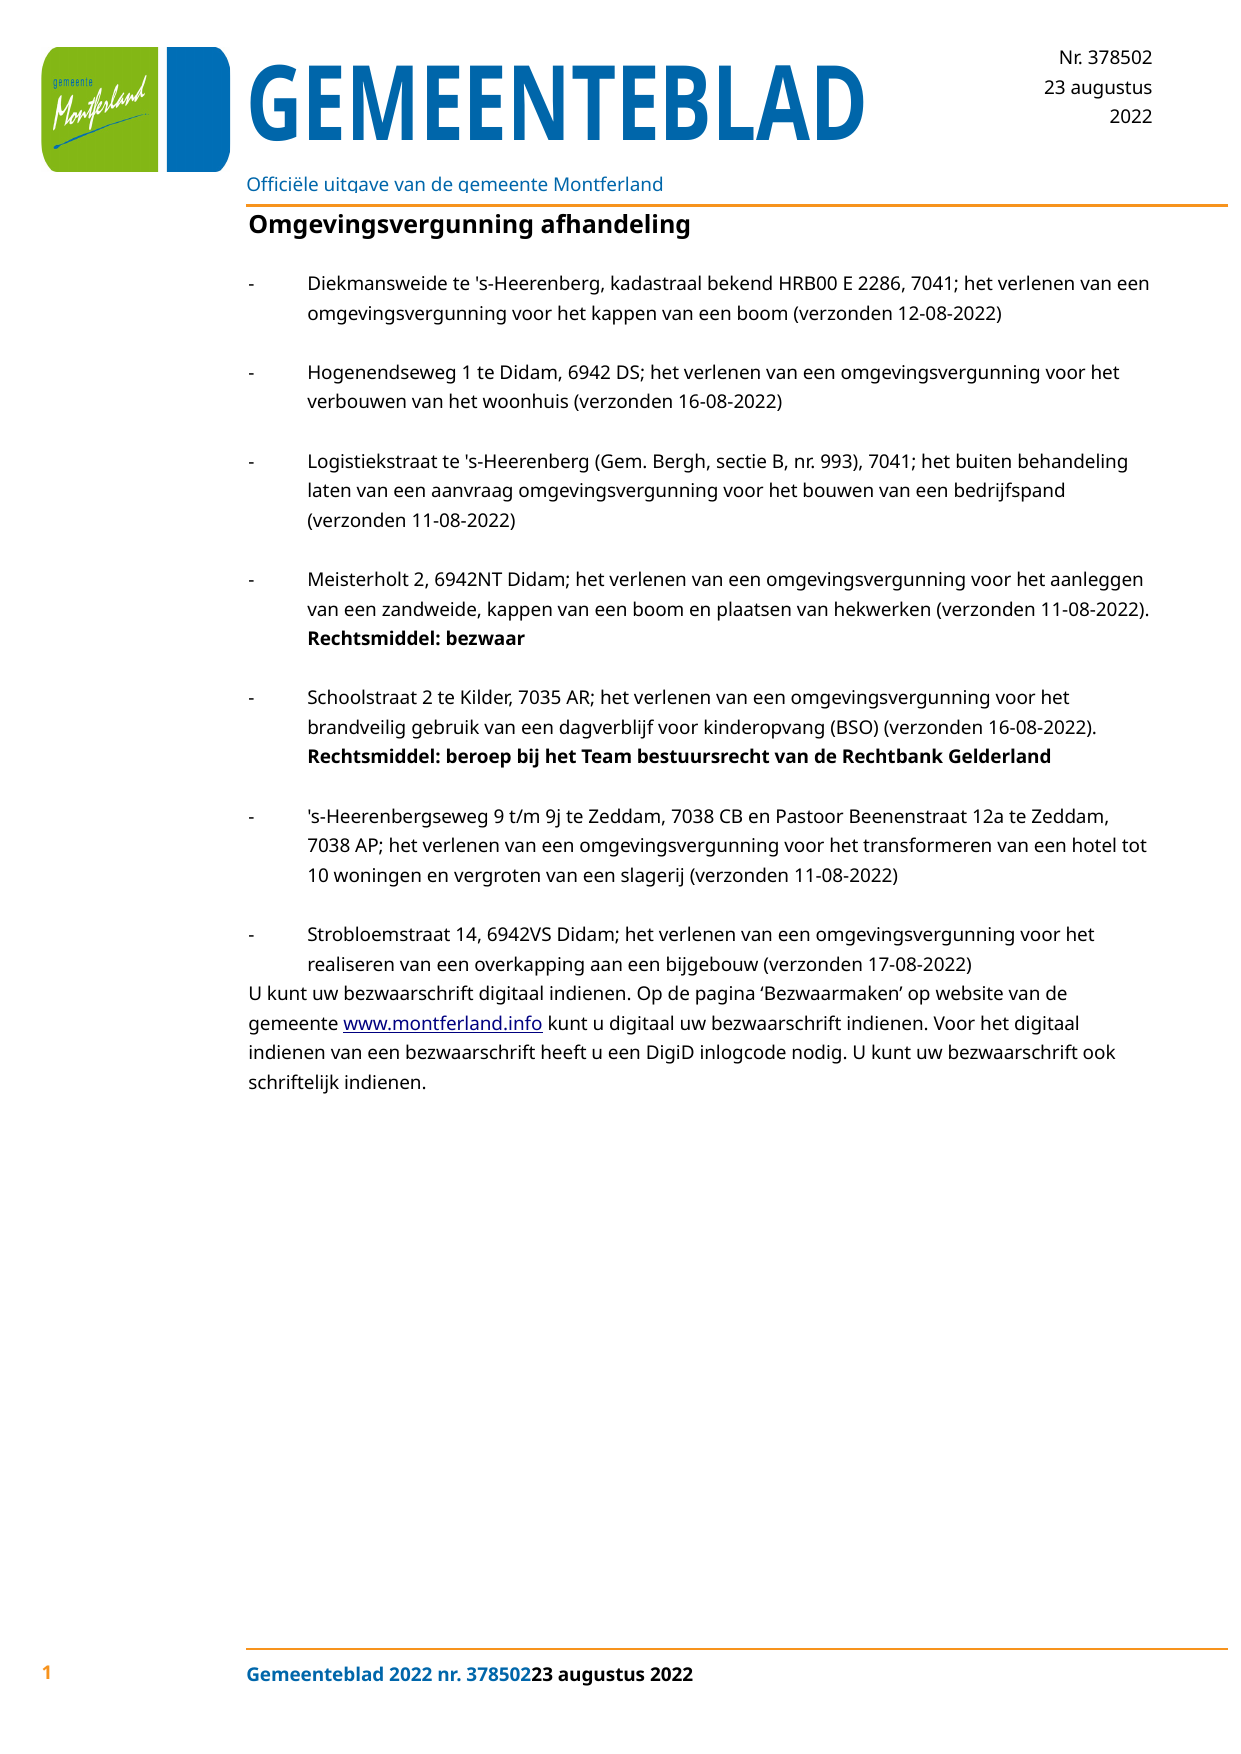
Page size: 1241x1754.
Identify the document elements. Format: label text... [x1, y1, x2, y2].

list 's-Heerenbergseweg 9 t/m 9j te Zeddam, 7038 CB en Pastoor Beenenstraat 12a te Zeddam, 7038 AP; het verlenen van een omgevingsvergunning voor het transformeren van een hotel tot 10 woningen en vergroten van een slagerij (verzonden 11-08-2022) [248, 803, 1152, 888]
text U kunt uw bezwaarschrift digitaal indienen. Op de pagina ‘Bezwaarmaken’ op website van de gemeente www.montferland.info kunt u digitaal uw bezwaarschrift indienen. Voor het digitaal indienen van een bezwaarschrift heeft u een DigiD inlogcode nodig. U kunt uw bezwaarschrift ook schriftelijk indienen. [248, 980, 1152, 1095]
picture [41, 47, 231, 172]
list Hogenendseweg 1 te Didam, 6942 DS; het verlenen van een omgevingsvergunning voor het verbouwen van het woonhuis (verzonden 16-08-2022) [248, 359, 1152, 414]
list Diekmansweide te 's-Heerenberg, kadastraal bekend HRB00 E 2286, 7041; het verlenen van een omgevingsvergunning voor het kappen van een boom (verzonden 12-08-2022) [248, 270, 1152, 326]
list Schoolstraat 2 te Kilder, 7035 AR; het verlenen van een omgevingsvergunning voor het brandveilig gebruik van een dagverblijf voor kinderopvang (BSO) (verzonden 16-08-2022). Rechtsmiddel: beroep bij het Team bestuursrecht van de Rechtbank Gelderland [248, 684, 1152, 769]
list Logistiekstraat te 's-Heerenberg (Gem. Bergh, sectie B, nr. 993), 7041; het buiten behandeling laten van een aanvraag omgevingsvergunning voor het bouwen van een bedrijfspand (verzonden 11-08-2022) [248, 448, 1152, 533]
list Meisterholt 2, 6942NT Didam; het verlenen van een omgevingsvergunning voor het aanleggen van een zandweide, kappen van een boom en plaatsen van hekwerken (verzonden 11-08-2022). Rechtsmiddel: bezwaar [248, 566, 1152, 651]
list Strobloemstraat 14, 6942VS Didam; het verlenen van een omgevingsvergunning voor het realiseren van een overkapping aan een bijgebouw (verzonden 17-08-2022) [248, 921, 1152, 976]
text Omgevingsvergunning afhandeling [248, 207, 1152, 241]
